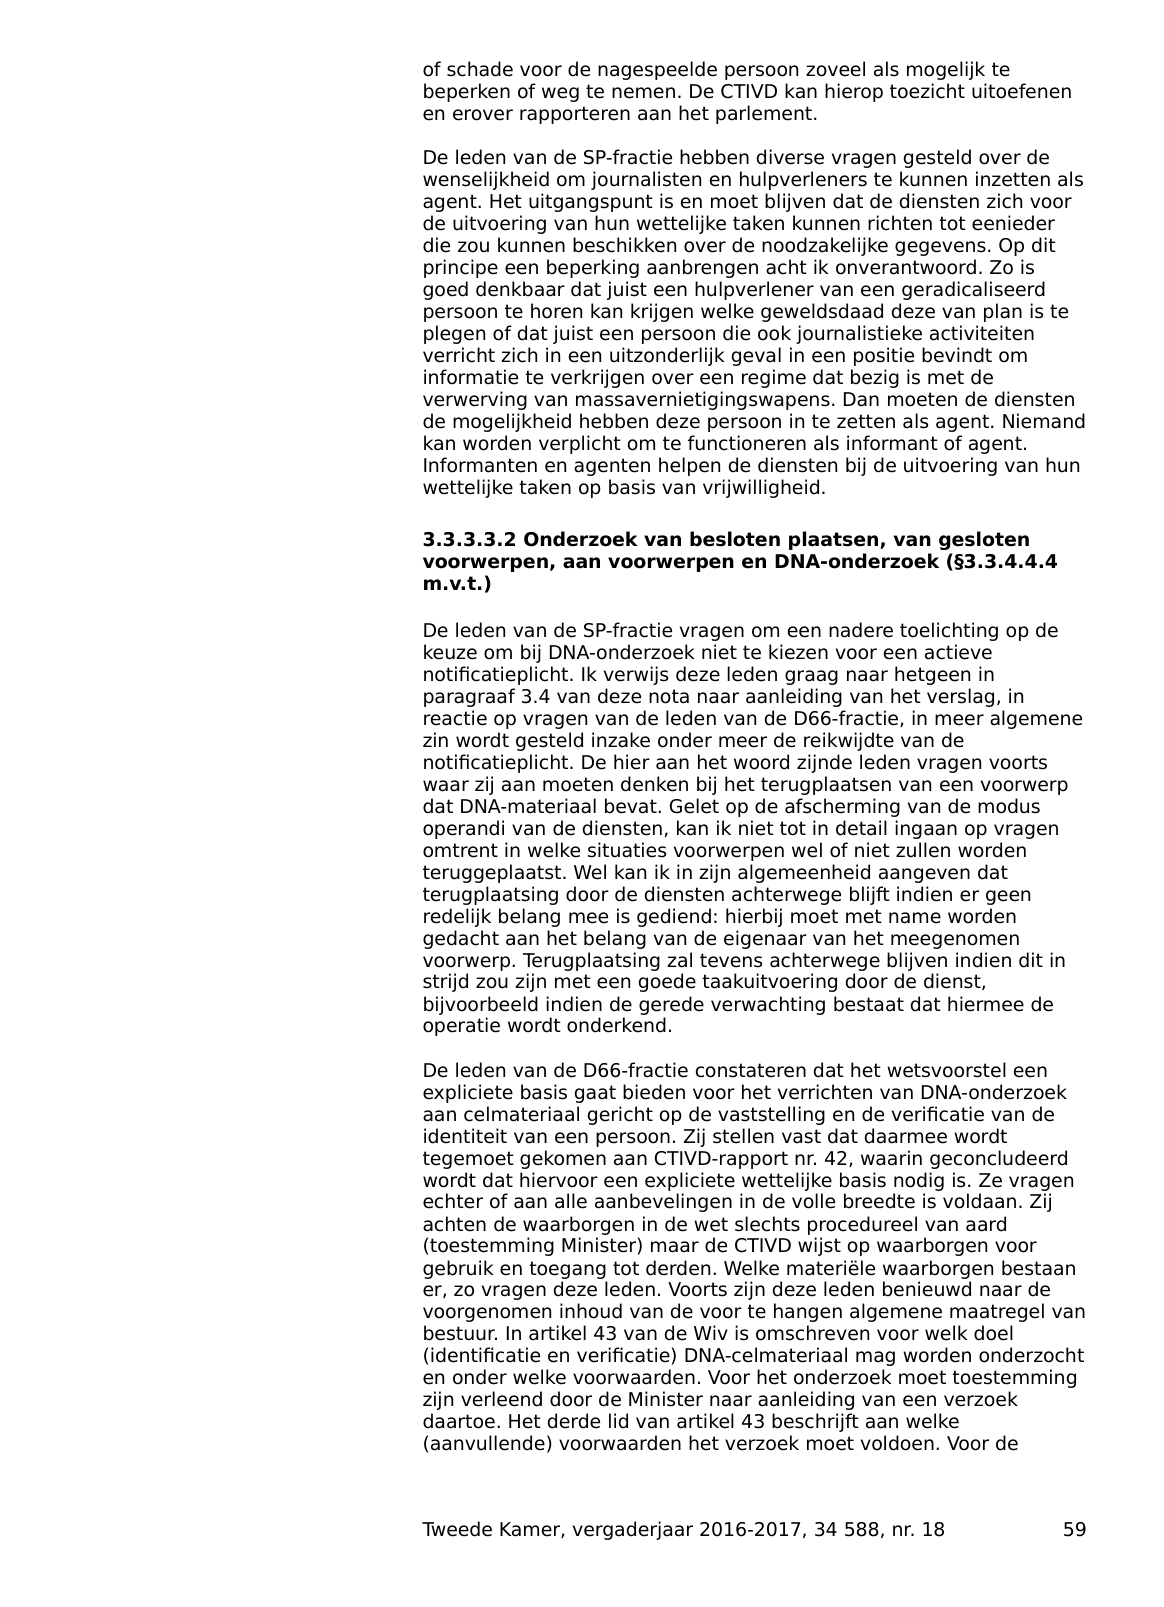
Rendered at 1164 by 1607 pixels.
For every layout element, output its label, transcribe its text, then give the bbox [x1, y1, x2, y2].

subtitle 3.3.3.3.2 Onderzoek van besloten plaatsen, van gesloten voorwerpen, aan voorwerpen en DNA-onderzoek (§3.3.4.4.4 m.v.t.) [422, 529, 1087, 595]
text of schade voor de nagespeelde persoon zoveel als mogelijk te beperken of weg te nemen. De CTIVD kan hierop toezicht uitoefenen en erover rapporteren aan het parlement. [422, 59, 1087, 125]
text De leden van de SP-fractie hebben diverse vragen gesteld over de wenselijkheid om journalisten en hulpverleners te kunnen inzetten als agent. Het uitgangspunt is en moet blijven dat de diensten zich voor de uitvoering van hun wettelijke taken kunnen richten tot eenieder die zou kunnen beschikken over de noodzakelijke gegevens. Op dit principe een beperking aanbrengen acht ik onverantwoord. Zo is goed denkbaar dat juist een hulpverlener van een geradicaliseerd persoon te horen kan krijgen welke geweldsdaad deze van plan is te plegen of dat juist een persoon die ook journalistieke activiteiten verricht zich in een uitzonderlijk geval in een positie bevindt om informatie te verkrijgen over een regime dat bezig is met de verwerving van massavernietigingswapens. Dan moeten de diensten de mogelijkheid hebben deze persoon in te zetten als agent. Niemand kan worden verplicht om te functioneren als informant of agent. Informanten en agenten helpen de diensten bij de uitvoering van hun wettelijke taken op basis van vrijwilligheid. [422, 147, 1087, 499]
text De leden van de SP-fractie vragen om een nadere toelichting op de keuze om bij DNA-onderzoek niet te kiezen voor een actieve notificatieplicht. Ik verwijs deze leden graag naar hetgeen in paragraaf 3.4 van deze nota naar aanleiding van het verslag, in reactie op vragen van de leden van de D66-fractie, in meer algemene zin wordt gesteld inzake onder meer de reikwijdte van de notificatieplicht. De hier aan het woord zijnde leden vragen voorts waar zij aan moeten denken bij het terugplaatsen van een voorwerp dat DNA-materiaal bevat. Gelet op de afscherming van de modus operandi van de diensten, kan ik niet tot in detail ingaan op vragen omtrent in welke situaties voorwerpen wel of niet zullen worden teruggeplaatst. Wel kan ik in zijn algemeenheid aangeven dat terugplaatsing door de diensten achterwege blijft indien er geen redelijk belang mee is gediend: hierbij moet met name worden gedacht aan het belang van de eigenaar van het meegenomen voorwerp. Terugplaatsing zal tevens achterwege blijven indien dit in strijd zou zijn met een goede taakuitvoering door de dienst, bijvoorbeeld indien de gerede verwachting bestaat dat hiermee de operatie wordt onderkend. [422, 620, 1087, 1037]
text De leden van de D66-fractie constateren dat het wetsvoorstel een expliciete basis gaat bieden voor het verrichten van DNA-onderzoek aan celmateriaal gericht op de vaststelling en de verificatie van de identiteit van een persoon. Zij stellen vast dat daarmee wordt tegemoet gekomen aan CTIVD-rapport nr. 42, waarin geconcludeerd wordt dat hiervoor een expliciete wettelijke basis nodig is. Ze vragen echter of aan alle aanbevelingen in de volle breedte is voldaan. Zij achten de waarborgen in de wet slechts procedureel van aard (toestemming Minister) maar de CTIVD wijst op waarborgen voor gebruik en toegang tot derden. Welke materiële waarborgen bestaan er, zo vragen deze leden. Voorts zijn deze leden benieuwd naar de voorgenomen inhoud van de voor te hangen algemene maatregel van bestuur. In artikel 43 van de Wiv is omschreven voor welk doel (identificatie en verificatie) DNA-celmateriaal mag worden onderzocht en onder welke voorwaarden. Voor het onderzoek moet toestemming zijn verleend door de Minister naar aanleiding van een verzoek daartoe. Het derde lid van artikel 43 beschrijft aan welke (aanvullende) voorwaarden het verzoek moet voldoen. Voor de [422, 1059, 1087, 1455]
